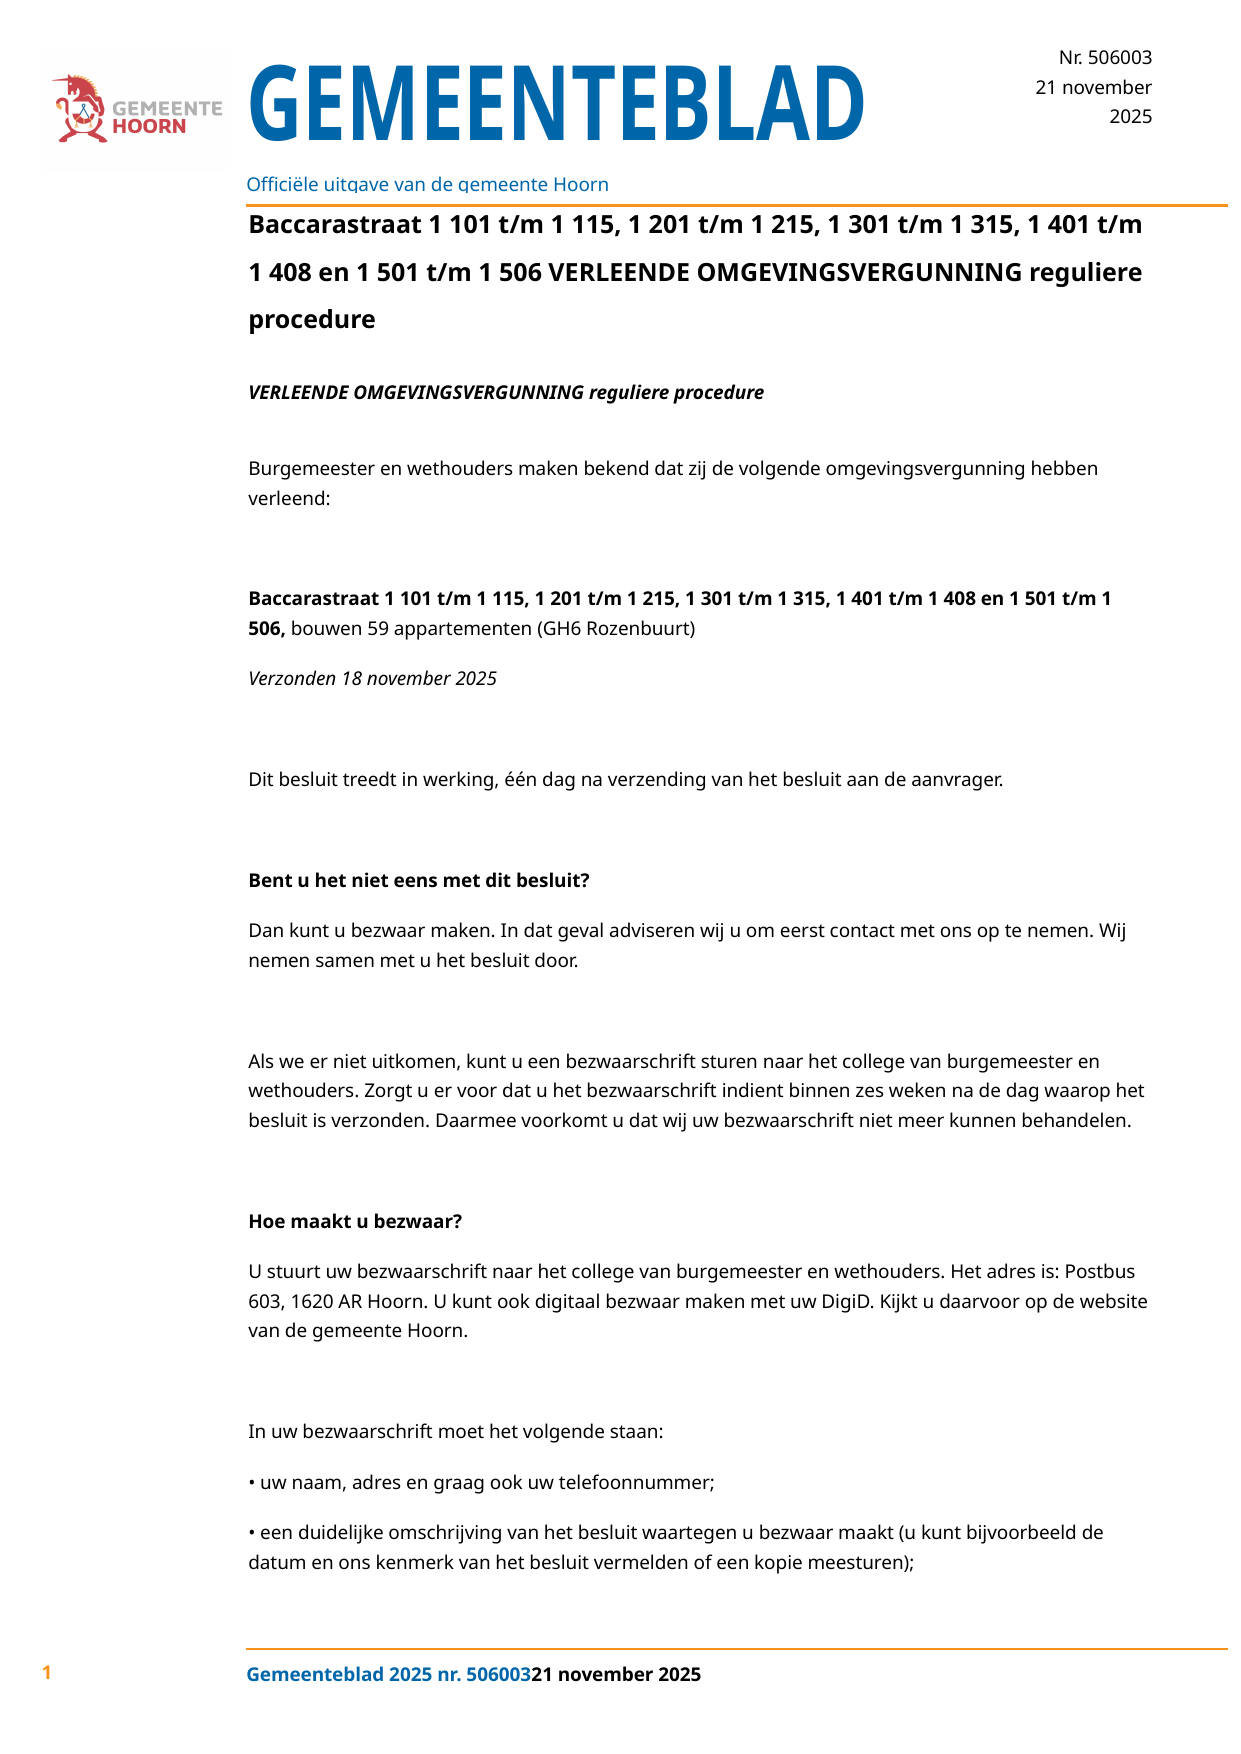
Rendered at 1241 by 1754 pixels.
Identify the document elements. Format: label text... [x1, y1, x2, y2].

text Baccarastraat 1 101 t/m 1 115, 1 201 t/m 1 215, 1 301 t/m 1 315, 1 401 t/m 1 408 en 1 501 t/m 1 506, bouwen 59 appartementen (GH6 Rozenbuurt) [248, 586, 1152, 641]
text Burgemeester en wethouders maken bekend dat zij de volgende omgevingsvergunning hebben verleend: [248, 455, 1152, 511]
text Als we er niet uitkomen, kunt u een bezwaarschrift sturen naar het college van burgemeester en wethouders. Zorgt u er voor dat u het bezwaarschrift indient binnen zes weken na de dag waarop het besluit is verzonden. Daarmee voorkomt u dat wij uw bezwaarschrift niet meer kunnen behandelen. [248, 1048, 1152, 1133]
text • een duidelijke omschrijving van het besluit waartegen u bezwaar maakt (u kunt bijvoorbeeld de datum en ons kenmerk van het besluit vermelden of een kopie meesturen); [248, 1519, 1152, 1575]
text Hoe maakt u bezwaar? [248, 1208, 1152, 1234]
text U stuurt uw bezwaarschrift naar het college van burgemeester en wethouders. Het adres is: Postbus 603, 1620 AR Hoorn. U kunt ook digitaal bezwaar maken met uw DigiD. Kijkt u daarvoor op de website van de gemeente Hoorn. [248, 1258, 1152, 1343]
text VERLEENDE OMGEVINGSVERGUNNING reguliere procedure [248, 379, 1152, 405]
text In uw bezwaarschrift moet het volgende staan: [248, 1418, 1152, 1444]
text Dit besluit treedt in werking, één dag na verzending van het besluit aan de aanvrager. [248, 766, 1152, 792]
text • uw naam, adres en graag ook uw telefoonnummer; [248, 1469, 1152, 1495]
text Verzonden 18 november 2025 [248, 666, 1152, 691]
picture [41, 47, 231, 172]
text Bent u het niet eens met dit besluit? [248, 867, 1152, 893]
text Baccarastraat 1 101 t/m 1 115, 1 201 t/m 1 215, 1 301 t/m 1 315, 1 401 t/m 1 408 en 1 501 t/m 1 506 VERLEENDE OMGEVINGSVERGUNNING reguliere procedure [248, 207, 1152, 336]
text Dan kunt u bezwaar maken. In dat geval adviseren wij u om eerst contact met ons op te nemen. Wij nemen samen met u het besluit door. [248, 918, 1152, 973]
